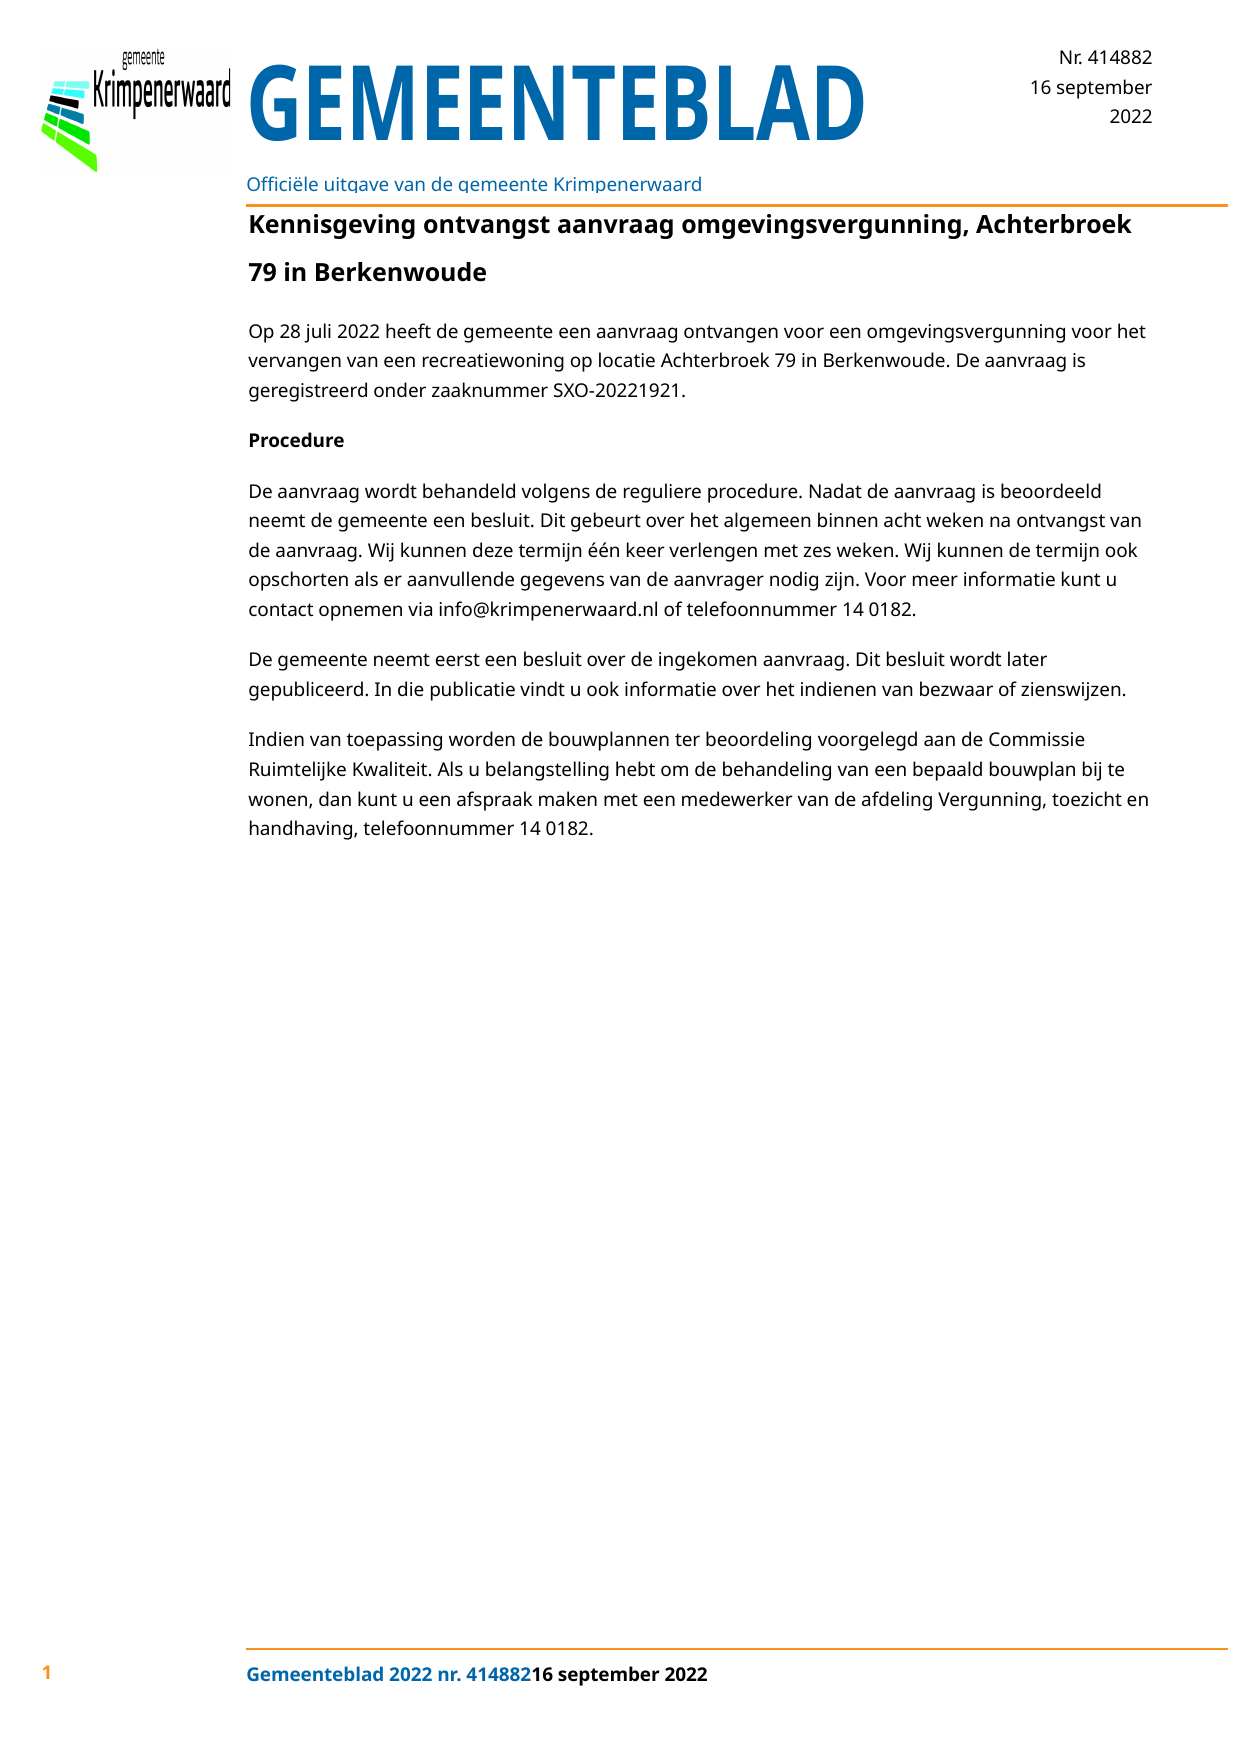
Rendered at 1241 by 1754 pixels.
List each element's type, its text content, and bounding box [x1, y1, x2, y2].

text De gemeente neemt eerst een besluit over de ingekomen aanvraag. Dit besluit wordt later gepubliceerd. In die publicatie vindt u ook informatie over het indienen van bezwaar of zienswijzen. [248, 647, 1152, 702]
text Indien van toepassing worden de bouwplannen ter beoordeling voorgelegd aan de Commissie Ruimtelijke Kwaliteit. Als u belangstelling hebt om de behandeling van een bepaald bouwplan bij te wonen, dan kunt u een afspraak maken met een medewerker van de afdeling Vergunning, toezicht en handhaving, telefoonnummer 14 0182. [248, 727, 1152, 841]
text Procedure [248, 427, 1152, 453]
text Kennisgeving ontvangst aanvraag omgevingsvergunning, Achterbroek 79 in Berkenwoude [248, 207, 1152, 288]
text De aanvraag wordt behandeld volgens de reguliere procedure. Nadat de aanvraag is beoordeeld neemt de gemeente een besluit. Dit gebeurt over het algemeen binnen acht weken na ontvangst van de aanvraag. Wij kunnen deze termijn één keer verlengen met zes weken. Wij kunnen de termijn ook opschorten als er aanvullende gegevens van de aanvrager nodig zijn. Voor meer informatie kunt u contact opnemen via info@krimpenerwaard.nl of telefoonnummer 14 0182. [248, 478, 1152, 622]
text Op 28 juli 2022 heeft de gemeente een aanvraag ontvangen voor een omgevingsvergunning voor het vervangen van een recreatiewoning op locatie Achterbroek 79 in Berkenwoude. De aanvraag is geregistreerd onder zaaknummer SXO-20221921. [248, 318, 1152, 403]
picture [41, 47, 231, 172]
